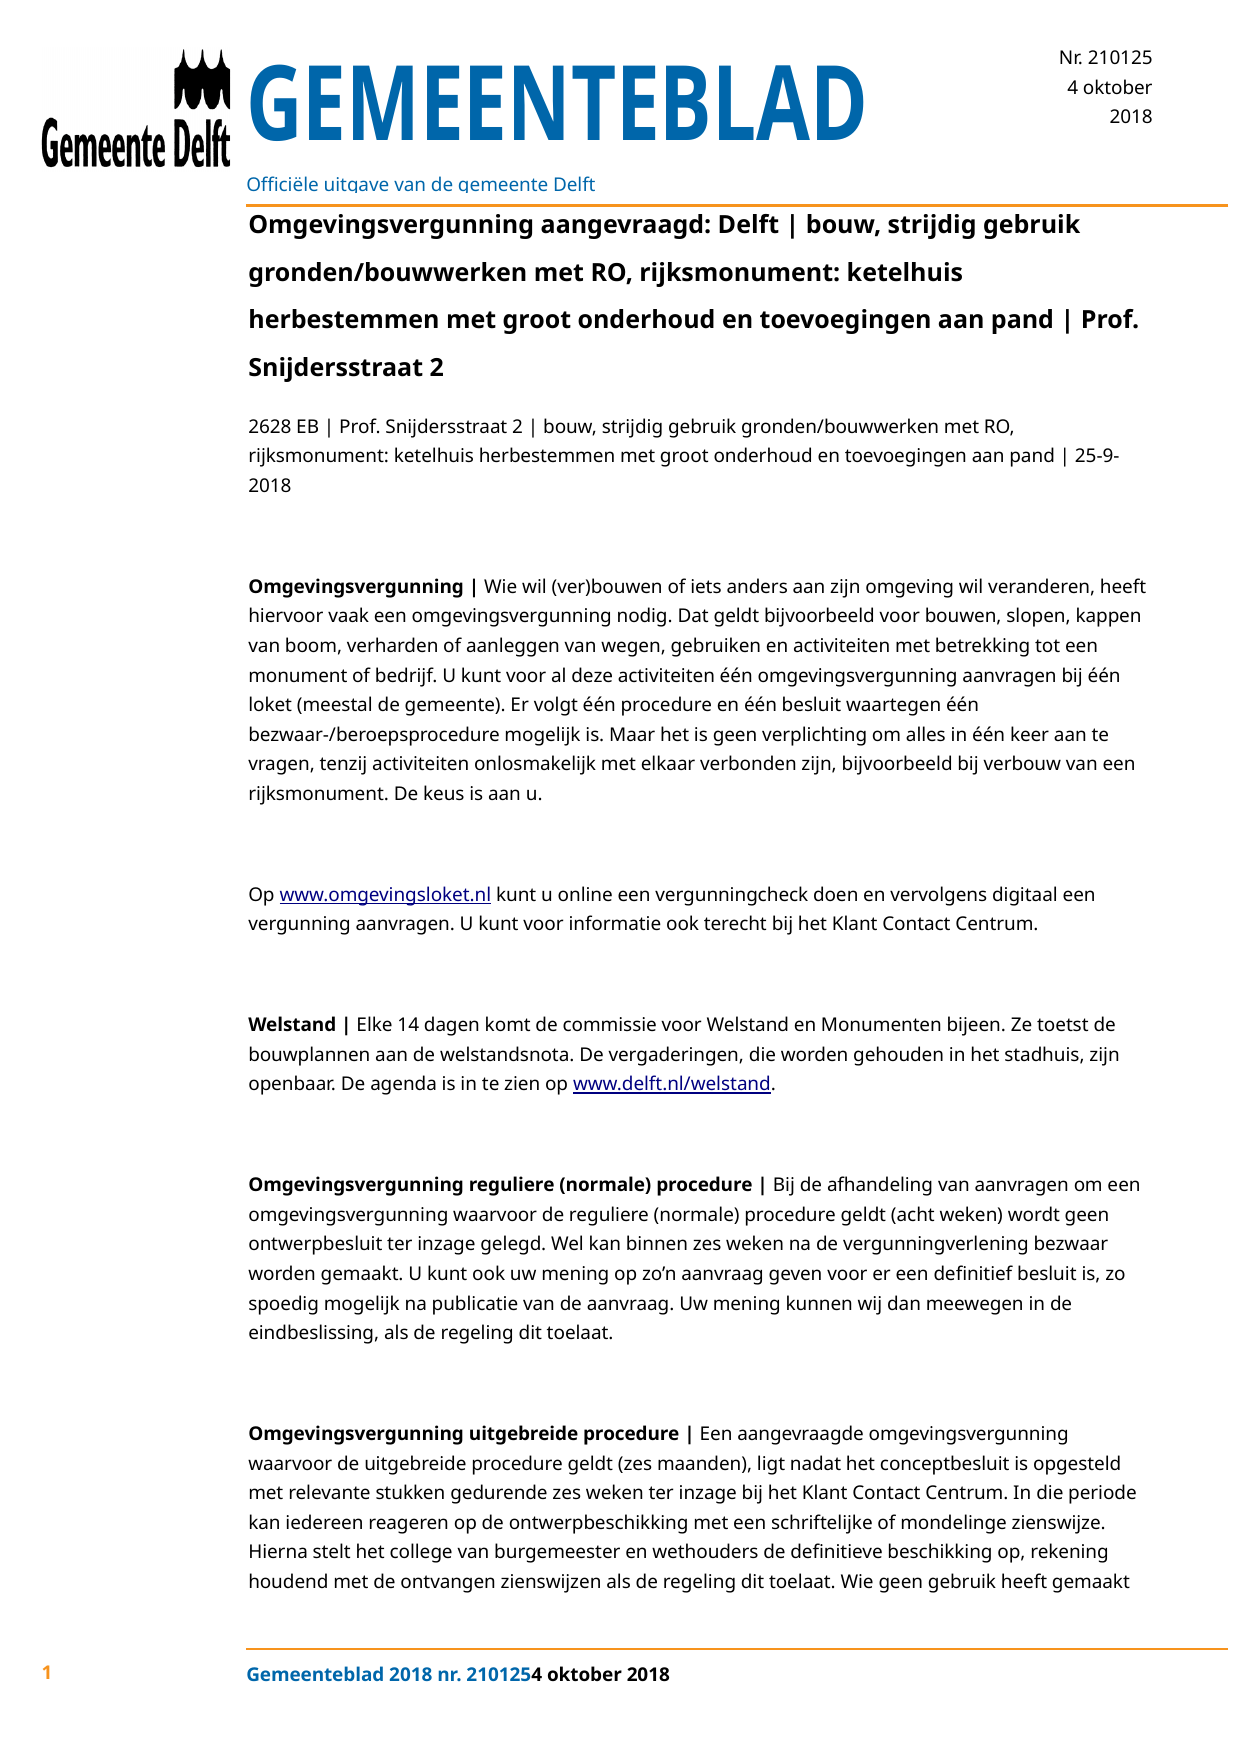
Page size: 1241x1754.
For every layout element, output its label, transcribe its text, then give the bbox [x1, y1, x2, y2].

text Omgevingsvergunning uitgebreide procedure | Een aangevraagde omgevingsvergunning waarvoor de uitgebreide procedure geldt (zes maanden), ligt nadat het conceptbesluit is opgesteld met relevante stukken gedurende zes weken ter inzage bij het Klant Contact Centrum. In die periode kan iedereen reageren op de ontwerpbeschikking met een schriftelijke of mondelinge zienswijze. Hierna stelt het college van burgemeester en wethouders de definitieve beschikking op, rekening houdend met de ontvangen zienswijzen als de regeling dit toelaat. Wie geen gebruik heeft gemaakt [248, 1420, 1152, 1594]
text Welstand | Elke 14 dagen komt de commissie voor Welstand en Monumenten bijeen. Ze toetst de bouwplannen aan de welstandsnota. De vergaderingen, die worden gehouden in het stadhuis, zijn openbaar. De agenda is in te zien op www.delft.nl/welstand. [248, 1011, 1152, 1096]
text Op www.omgevingsloket.nl kunt u online een vergunningcheck doen en vervolgens digitaal een vergunning aanvragen. U kunt voor informatie ook terecht bij het Klant Contact Centrum. [248, 881, 1152, 936]
picture [41, 47, 231, 172]
text Omgevingsvergunning | Wie wil (ver)bouwen of iets anders aan zijn omgeving wil veranderen, heeft hiervoor vaak een omgevingsvergunning nodig. Dat geldt bijvoorbeeld voor bouwen, slopen, kappen van boom, verharden of aanleggen van wegen, gebruiken en activiteiten met betrekking tot een monument of bedrijf. U kunt voor al deze activiteiten één omgevingsvergunning aanvragen bij één loket (meestal de gemeente). Er volgt één procedure en één besluit waartegen één bezwaar-/beroepsprocedure mogelijk is. Maar het is geen verplichting om alles in één keer aan te vragen, tenzij activiteiten onlosmakelijk met elkaar verbonden zijn, bijvoorbeeld bij verbouw van een rijksmonument. De keus is aan u. [248, 573, 1152, 806]
text Omgevingsvergunning aangevraagd: Delft | bouw, strijdig gebruik gronden/bouwwerken met RO, rijksmonument: ketelhuis herbestemmen met groot onderhoud en toevoegingen aan pand | Prof. Snijdersstraat 2 [248, 207, 1152, 384]
text Omgevingsvergunning reguliere (normale) procedure | Bij de afhandeling van aanvragen om een omgevingsvergunning waarvoor de reguliere (normale) procedure geldt (acht weken) wordt geen ontwerpbesluit ter inzage gelegd. Wel kan binnen zes weken na de vergunningverlening bezwaar worden gemaakt. U kunt ook uw mening op zo’n aanvraag geven voor er een definitief besluit is, zo spoedig mogelijk na publicatie van de aanvraag. Uw mening kunnen wij dan meewegen in de eindbeslissing, als de regeling dit toelaat. [248, 1171, 1152, 1345]
text 2628 EB | Prof. Snijdersstraat 2 | bouw, strijdig gebruik gronden/bouwwerken met RO, rijksmonument: ketelhuis herbestemmen met groot onderhoud en toevoegingen aan pand | 25-9-2018 [248, 413, 1152, 498]
